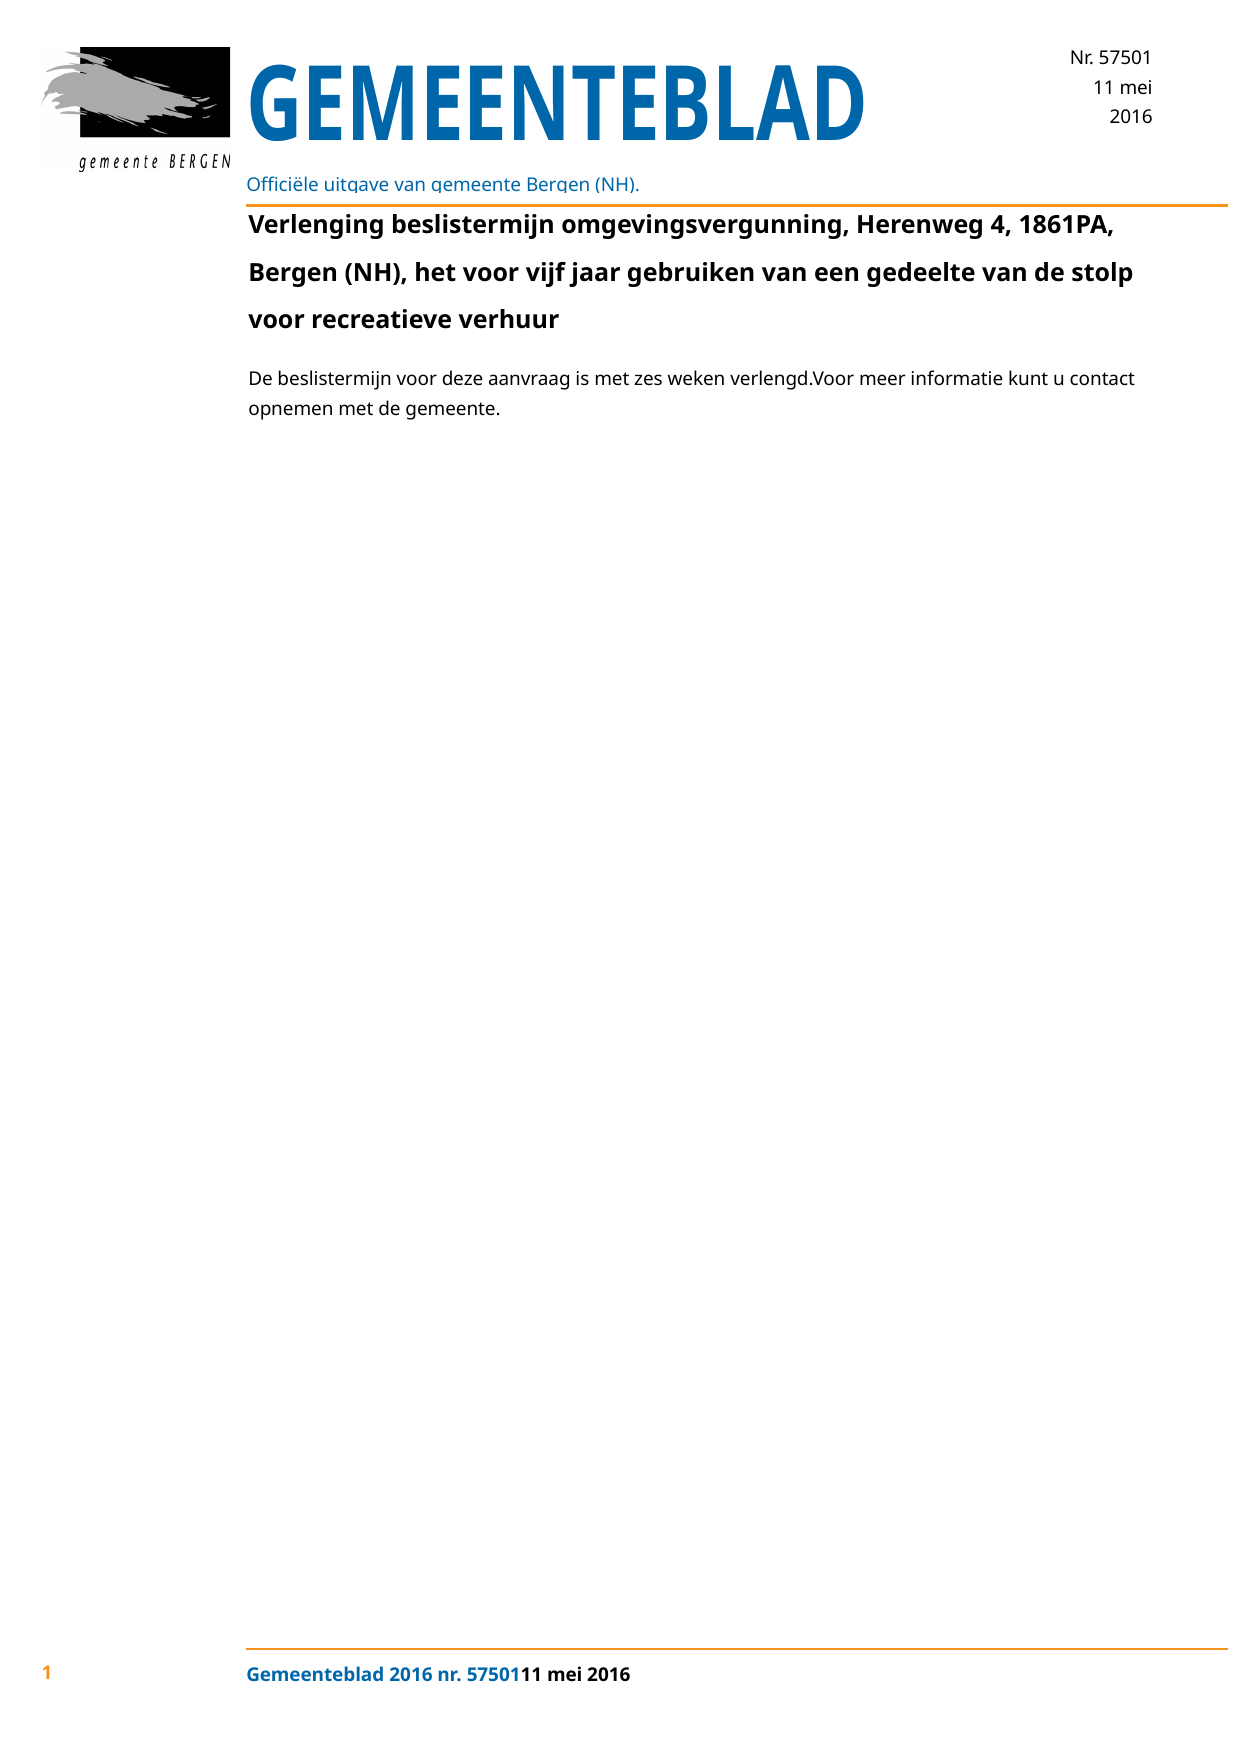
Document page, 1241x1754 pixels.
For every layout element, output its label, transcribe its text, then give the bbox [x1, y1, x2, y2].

text Verlenging beslistermijn omgevingsvergunning, Herenweg 4, 1861PA, Bergen (NH), het voor vijf jaar gebruiken van een gedeelte van de stolp voor recreatieve verhuur [248, 207, 1152, 336]
text De beslistermijn voor deze aanvraag is met zes weken verlengd.Voor meer informatie kunt u contact opnemen met de gemeente. [248, 366, 1152, 421]
picture [41, 47, 231, 172]
